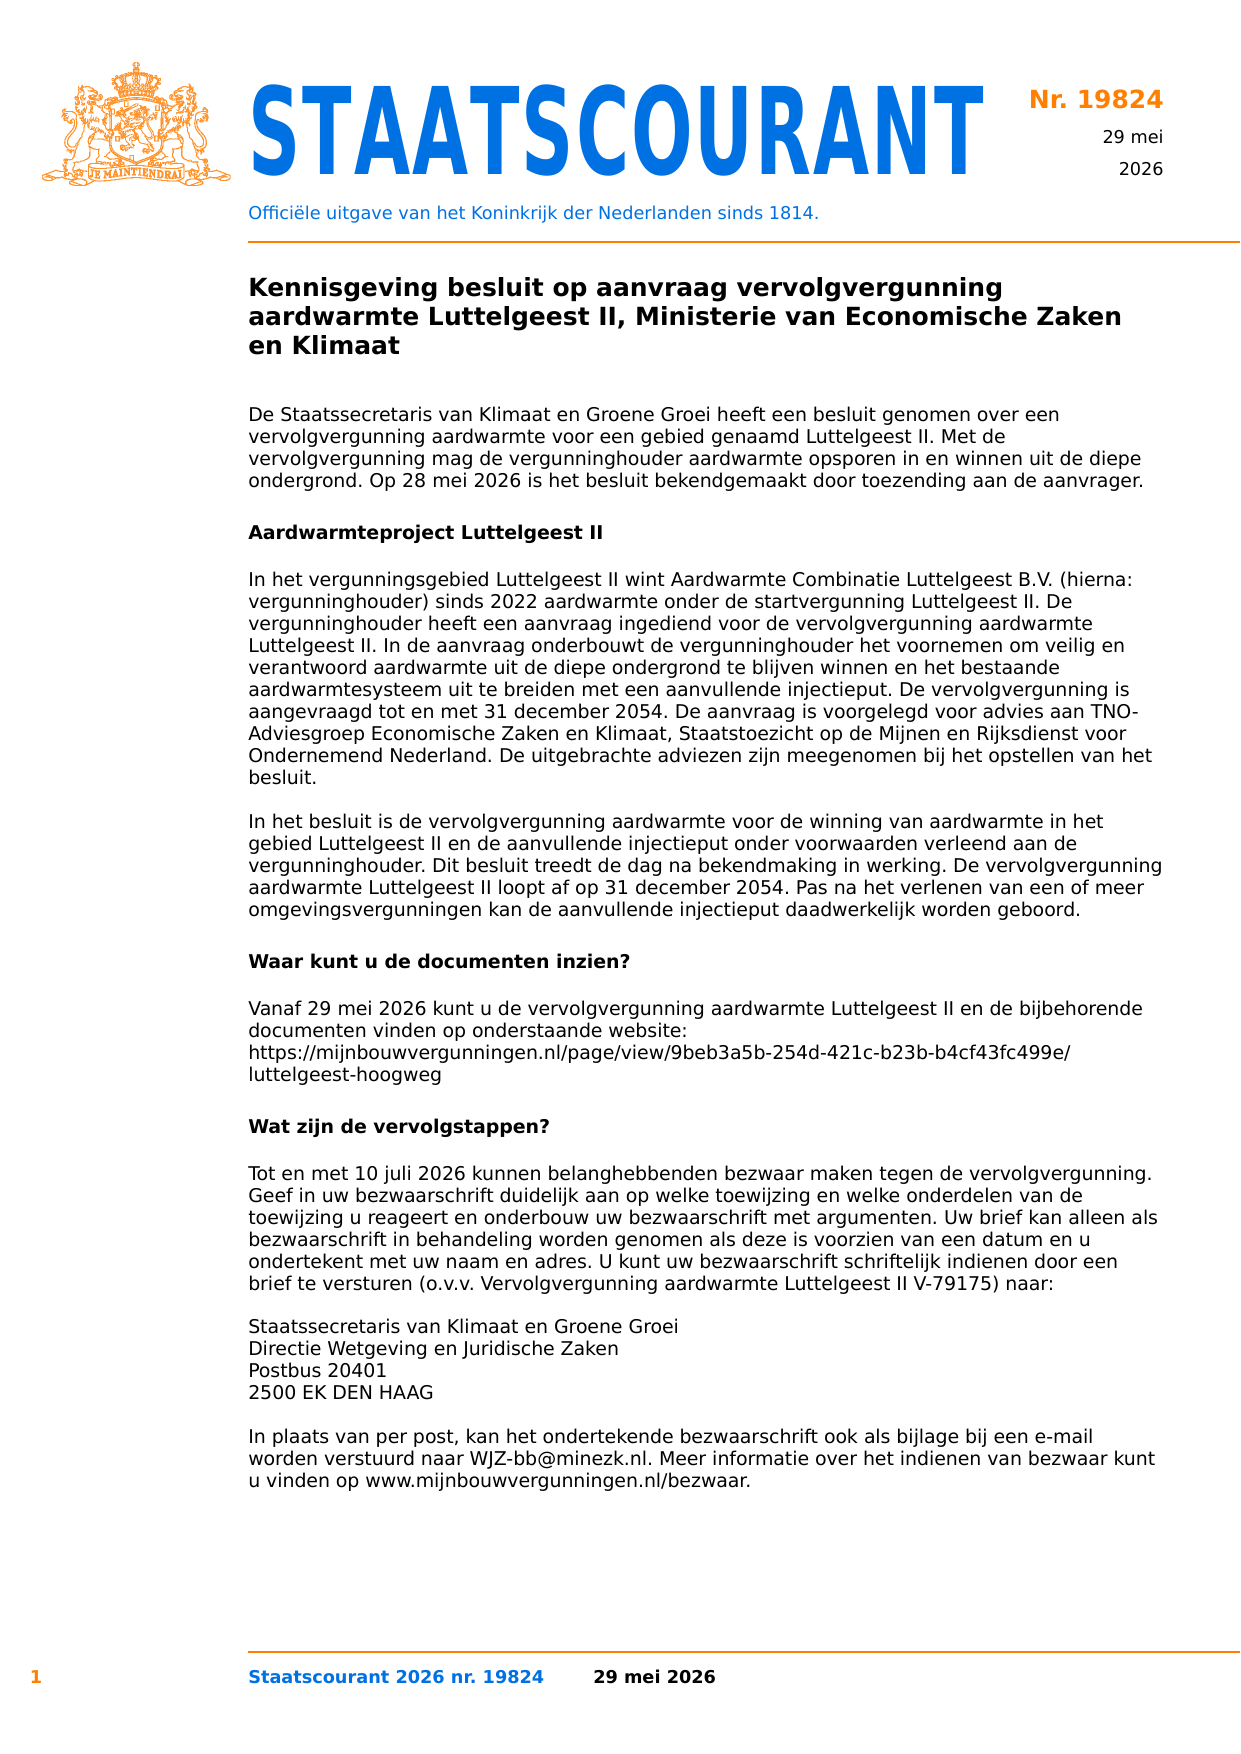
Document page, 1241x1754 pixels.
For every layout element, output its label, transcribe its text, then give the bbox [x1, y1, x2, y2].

subtitle Kennisgeving besluit op aanvraag vervolgvergunning aardwarmte Luttelgeest II, Ministerie van Economische Zaken en Klimaat [248, 273, 1163, 361]
table_header STAATSCOURANT [248, 62, 998, 203]
text https://mijnbouwvergunningen.nl/page/view/9beb3a5b-254d-421c-b23b-b4cf43fc499e/luttelgeest-hoogweg [248, 1042, 1163, 1086]
subtitle Waar kunt u de documenten inzien? [248, 951, 1163, 973]
subtitle Wat zijn de vervolgstappen? [248, 1116, 1163, 1138]
table_cell 29 mei [998, 121, 1240, 153]
subtitle Aardwarmteproject Luttelgeest II [248, 522, 1163, 544]
table_cell 2026 [998, 153, 1240, 203]
text De Staatssecretaris van Klimaat en Groene Groei heeft een besluit genomen over een vervolgvergunning aardwarmte voor een gebied genaamd Luttelgeest II. Met de vervolgvergunning mag de vergunninghouder aardwarmte opsporen in en winnen uit de diepe ondergrond. Op 28 mei 2026 is het besluit bekendgemaakt door toezending aan de aanvrager. [248, 404, 1163, 492]
picture [41, 62, 231, 186]
text In het besluit is de vervolgvergunning aardwarmte voor de winning van aardwarmte in het gebied Luttelgeest II en de aanvullende injectieput onder voorwaarden verleend aan de vergunninghouder. Dit besluit treedt de dag na bekendmaking in werking. De vervolgvergunning aardwarmte Luttelgeest II loopt af op 31 december 2054. Pas na het verlenen van een of meer omgevingsvergunningen kan de aanvullende injectieput daadwerkelijk worden geboord. [248, 811, 1163, 921]
text Staatssecretaris van Klimaat en Groene Groei [248, 1316, 1163, 1338]
text In plaats van per post, kan het ondertekende bezwaarschrift ook als bijlage bij een e-mail worden verstuurd naar WJZ-bb@minezk.nl. Meer informatie over het indienen van bezwaar kunt u vinden op www.mijnbouwvergunningen.nl/bezwaar. [248, 1426, 1163, 1492]
text In het vergunningsgebied Luttelgeest II wint Aardwarmte Combinatie Luttelgeest B.V. (hierna: vergunninghouder) sinds 2022 aardwarmte onder de startvergunning Luttelgeest II. De vergunninghouder heeft een aanvraag ingediend voor de vervolgvergunning aardwarmte Luttelgeest II. In de aanvraag onderbouwt de vergunninghouder het voornemen om veilig en verantwoord aardwarmte uit de diepe ondergrond te blijven winnen en het bestaande aardwarmtesysteem uit te breiden met een aanvullende injectieput. De vervolgvergunning is aangevraagd tot en met 31 december 2054. De aanvraag is voorgelegd voor advies aan TNO-Adviesgroep Economische Zaken en Klimaat, Staatstoezicht op de Mijnen en Rijksdienst voor Ondernemend Nederland. De uitgebrachte adviezen zijn meegenomen bij het opstellen van het besluit. [248, 569, 1163, 789]
text Postbus 20401 [248, 1360, 1163, 1382]
text Directie Wetgeving en Juridische Zaken [248, 1338, 1163, 1360]
text 2500 EK DEN HAAG [248, 1382, 1163, 1404]
table_header Nr. 19824 [998, 62, 1240, 121]
text Tot en met 10 juli 2026 kunnen belanghebbenden bezwaar maken tegen de vervolgvergunning. Geef in uw bezwaarschrift duidelijk aan op welke toewijzing en welke onderdelen van de toewijzing u reageert en onderbouw uw bezwaarschrift met argumenten. Uw brief kan alleen als bezwaarschrift in behandeling worden genomen als deze is voorzien van een datum en u ondertekent met uw naam en adres. U kunt uw bezwaarschrift schriftelijk indienen door een brief te versturen (o.v.v. Vervolgvergunning aardwarmte Luttelgeest II V-79175) naar: [248, 1163, 1163, 1294]
table_cell Officiële uitgave van het Koninkrijk der Nederlanden sinds 1814. [248, 203, 1240, 241]
text Vanaf 29 mei 2026 kunt u de vervolgvergunning aardwarmte Luttelgeest II en de bijbehorende documenten vinden op onderstaande website: [248, 998, 1163, 1042]
table_header [25, 62, 248, 241]
